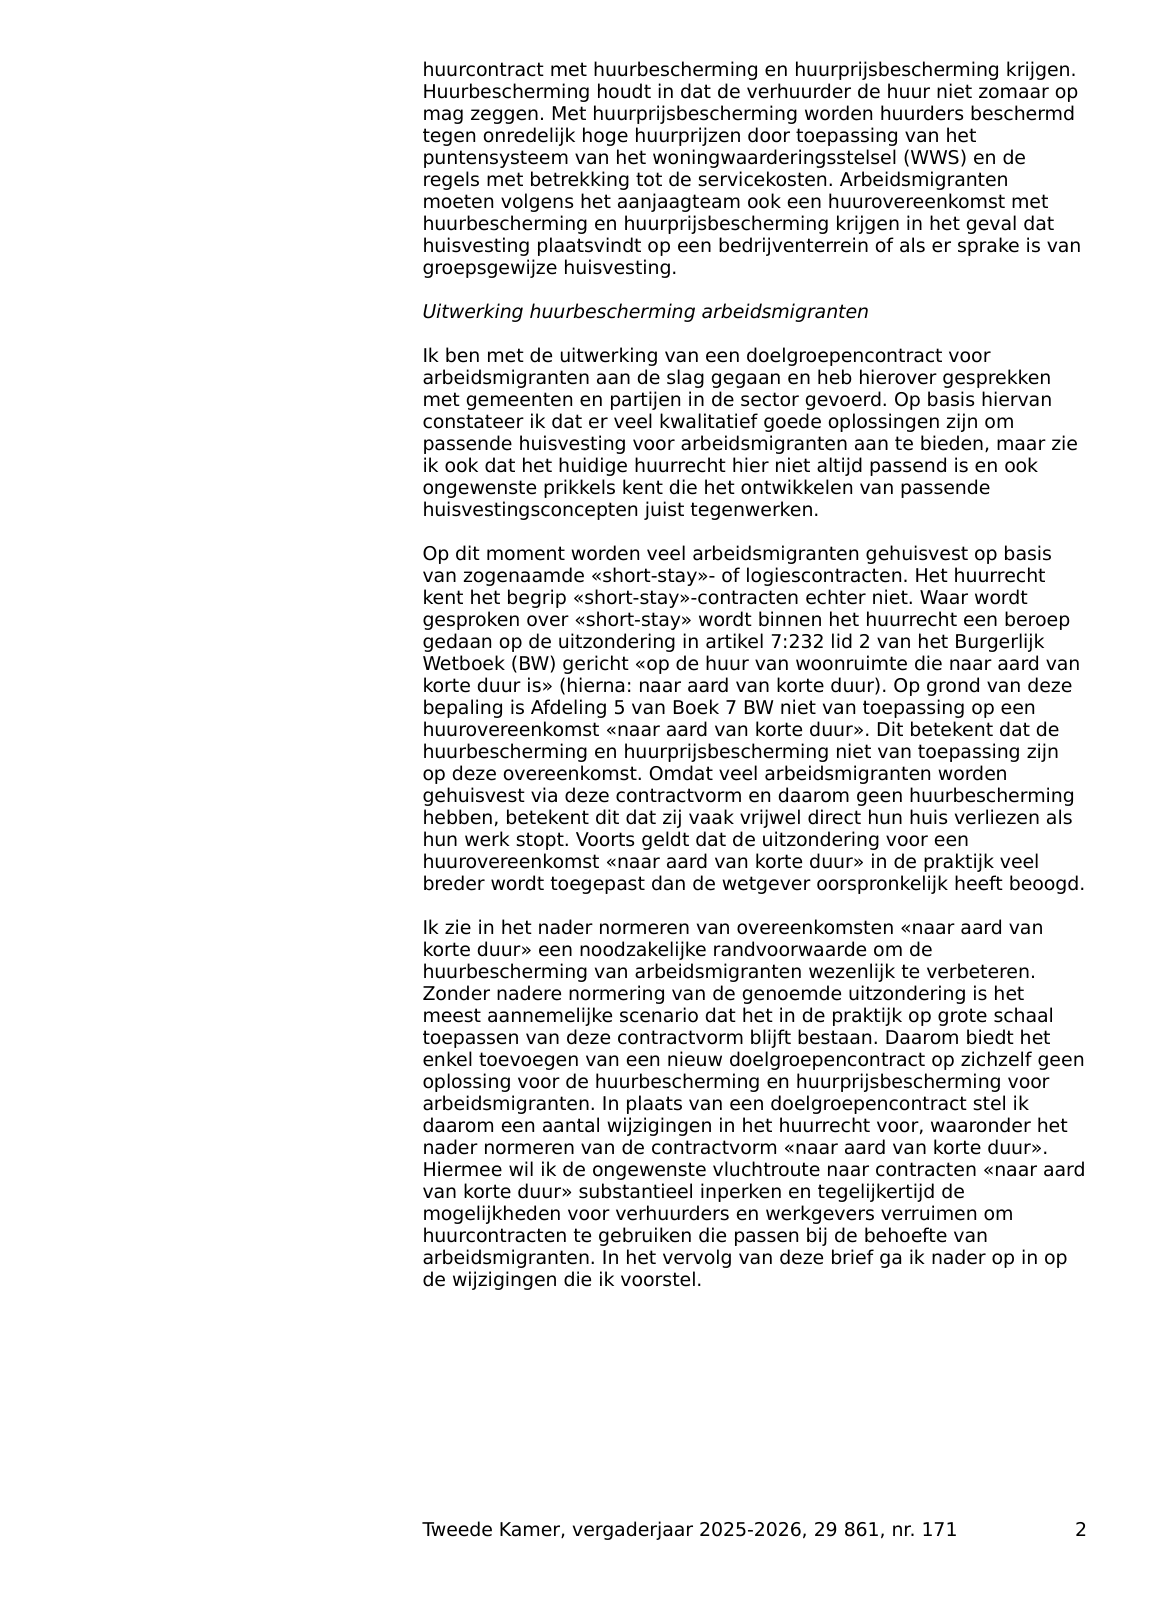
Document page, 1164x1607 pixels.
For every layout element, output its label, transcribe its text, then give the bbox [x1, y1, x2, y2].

text huurcontract met huurbescherming en huurprijsbescherming krijgen. Huurbescherming houdt in dat de verhuurder de huur niet zomaar op mag zeggen. Met huurprijsbescherming worden huurders beschermd tegen onredelijk hoge huurprijzen door toepassing van het puntensysteem van het woningwaarderingsstelsel (WWS) en de regels met betrekking tot de servicekosten. Arbeidsmigranten moeten volgens het aanjaagteam ook een huurovereenkomst met huurbescherming en huurprijsbescherming krijgen in het geval dat huisvesting plaatsvindt op een bedrijventerrein of als er sprake is van groepsgewijze huisvesting. [422, 59, 1087, 279]
text Op dit moment worden veel arbeidsmigranten gehuisvest op basis van zogenaamde «short-stay»- of logiescontracten. Het huurrecht kent het begrip «short-stay»-contracten echter niet. Waar wordt gesproken over «short-stay» wordt binnen het huurrecht een beroep gedaan op de uitzondering in artikel 7:232 lid 2 van het Burgerlijk Wetboek (BW) gericht «op de huur van woonruimte die naar aard van korte duur is» (hierna: naar aard van korte duur). Op grond van deze bepaling is Afdeling 5 van Boek 7 BW niet van toepassing op een huurovereenkomst «naar aard van korte duur». Dit betekent dat de huurbescherming en huurprijsbescherming niet van toepassing zijn op deze overeenkomst. Omdat veel arbeidsmigranten worden gehuisvest via deze contractvorm en daarom geen huurbescherming hebben, betekent dit dat zij vaak vrijwel direct hun huis verliezen als hun werk stopt. Voorts geldt dat de uitzondering voor een huurovereenkomst «naar aard van korte duur» in de praktijk veel breder wordt toegepast dan de wetgever oorspronkelijk heeft beoogd. [422, 543, 1087, 895]
text Ik ben met de uitwerking van een doelgroepencontract voor arbeidsmigranten aan de slag gegaan en heb hierover gesprekken met gemeenten en partijen in de sector gevoerd. Op basis hiervan constateer ik dat er veel kwalitatief goede oplossingen zijn om passende huisvesting voor arbeidsmigranten aan te bieden, maar zie ik ook dat het huidige huurrecht hier niet altijd passend is en ook ongewenste prikkels kent die het ontwikkelen van passende huisvestingsconcepten juist tegenwerken. [422, 345, 1087, 521]
text Ik zie in het nader normeren van overeenkomsten «naar aard van korte duur» een noodzakelijke randvoorwaarde om de huurbescherming van arbeidsmigranten wezenlijk te verbeteren. Zonder nadere normering van de genoemde uitzondering is het meest aannemelijke scenario dat het in de praktijk op grote schaal toepassen van deze contractvorm blijft bestaan. Daarom biedt het enkel toevoegen van een nieuw doelgroepencontract op zichzelf geen oplossing voor de huurbescherming en huurprijsbescherming voor arbeidsmigranten. In plaats van een doelgroepencontract stel ik daarom een aantal wijzigingen in het huurrecht voor, waaronder het nader normeren van de contractvorm «naar aard van korte duur». Hiermee wil ik de ongewenste vluchtroute naar contracten «naar aard van korte duur» substantieel inperken en tegelijkertijd de mogelijkheden voor verhuurders en werkgevers verruimen om huurcontracten te gebruiken die passen bij de behoefte van arbeidsmigranten. In het vervolg van deze brief ga ik nader op in op de wijzigingen die ik voorstel. [422, 917, 1087, 1291]
subtitle Uitwerking huurbescherming arbeidsmigranten [422, 301, 1087, 323]
